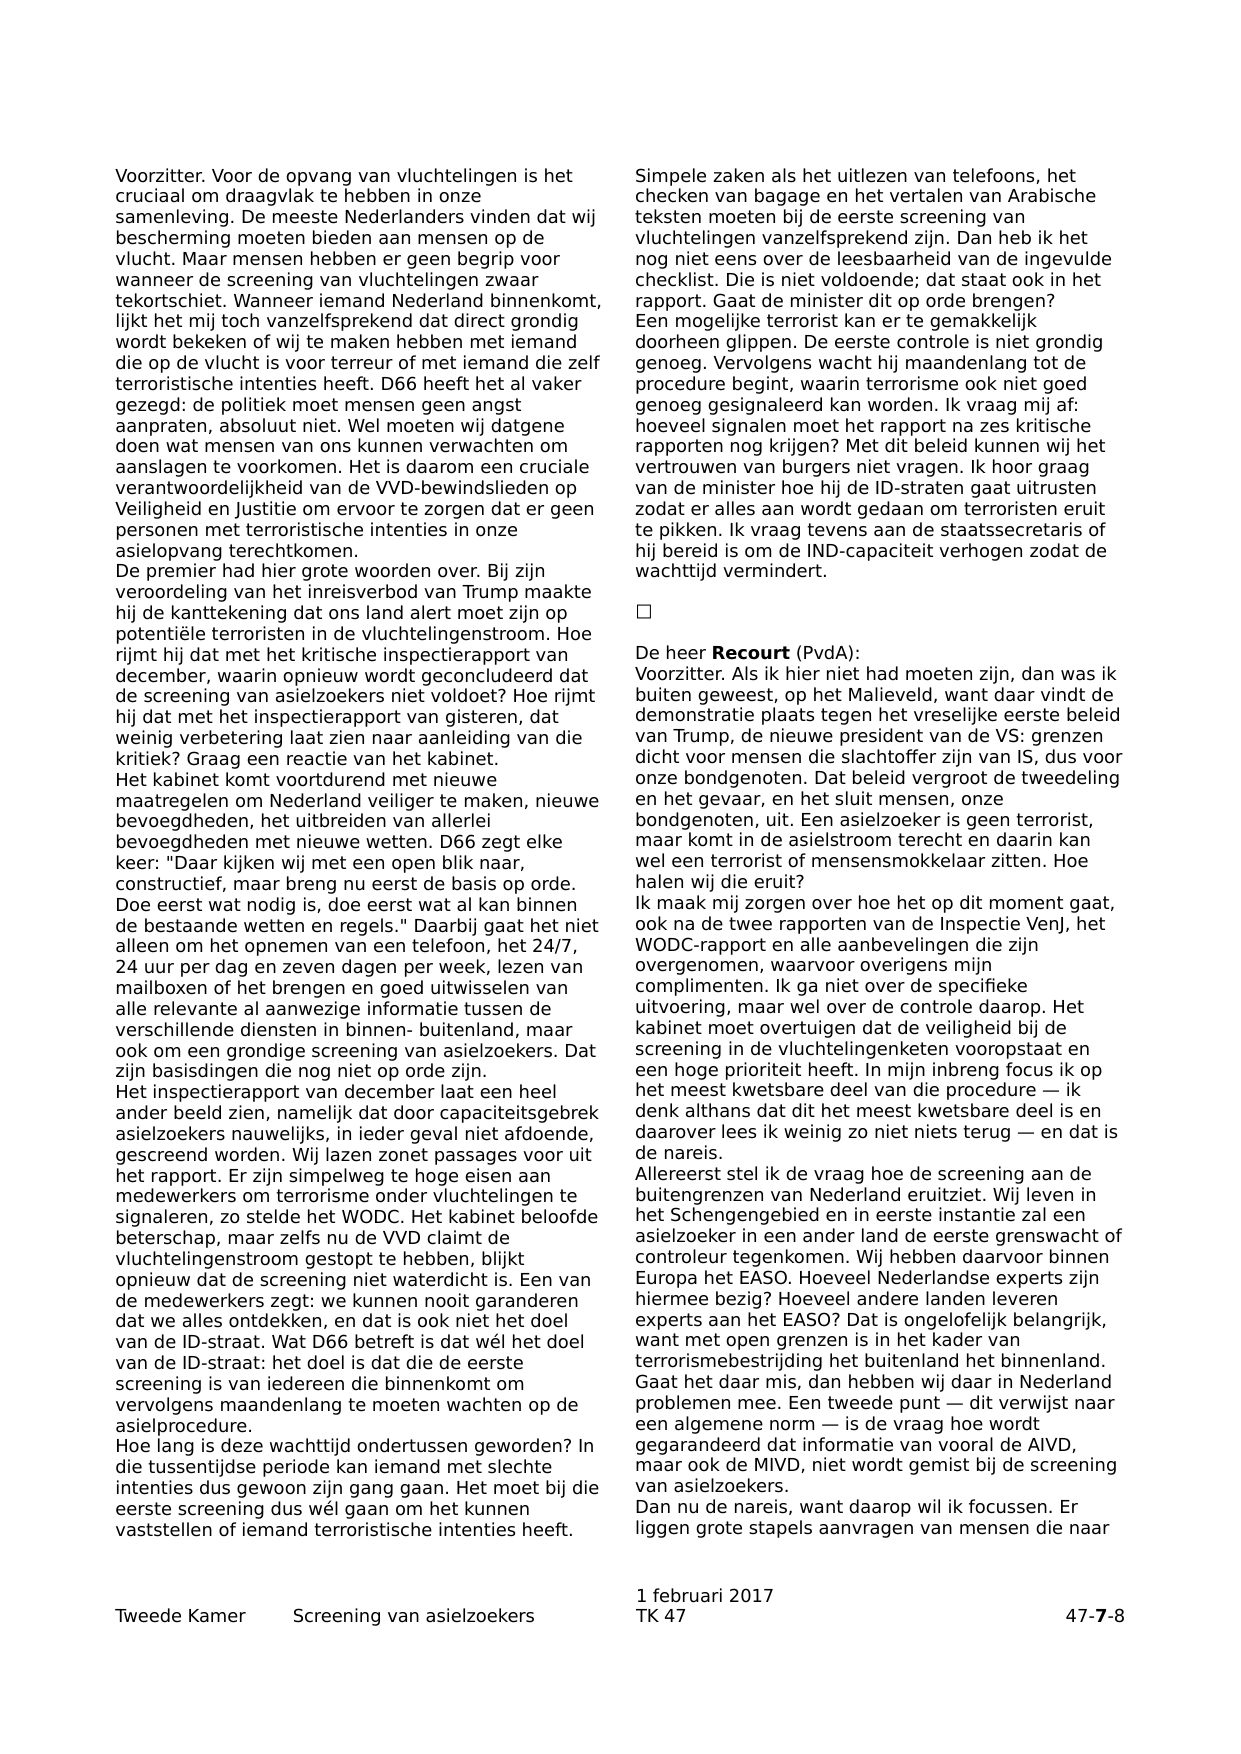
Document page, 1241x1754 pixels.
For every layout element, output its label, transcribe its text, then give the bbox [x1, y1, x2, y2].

text Het kabinet komt voortdurend met nieuwe maatregelen om Nederland veiliger te maken, nieuwe bevoegdheden, het uitbreiden van allerlei bevoegdheden met nieuwe wetten. D66 zegt elke keer: "Daar kijken wij met een open blik naar, constructief, maar breng nu eerst de basis op orde. Doe eerst wat nodig is, doe eerst wat al kan binnen de bestaande wetten en regels." Daarbij gaat het niet alleen om het opnemen van een telefoon, het 24/7, 24 uur per dag en zeven dagen per week, lezen van mailboxen of het brengen en goed uitwisselen van alle relevante al aanwezige informatie tussen de verschillende diensten in binnen- buitenland, maar ook om een grondige screening van asielzoekers. Dat zijn basisdingen die nog niet op orde zijn. [115, 769, 605, 1082]
text Voorzitter. Voor de opvang van vluchtelingen is het cruciaal om draagvlak te hebben in onze samenleving. De meeste Nederlanders vinden dat wij bescherming moeten bieden aan mensen op de vlucht. Maar mensen hebben er geen begrip voor wanneer de screening van vluchtelingen zwaar tekortschiet. Wanneer iemand Nederland binnenkomt, lijkt het mij toch vanzelfsprekend dat direct grondig wordt bekeken of wij te maken hebben met iemand die op de vlucht is voor terreur of met iemand die zelf terroristische intenties heeft. D66 heeft het al vaker gezegd: de politiek moet mensen geen angst aanpraten, absoluut niet. Wel moeten wij datgene doen wat mensen van ons kunnen verwachten om aanslagen te voorkomen. Het is daarom een cruciale verantwoordelijkheid van de VVD-bewindslieden op Veiligheid en Justitie om ervoor te zorgen dat er geen personen met terroristische intenties in onze asielopvang terechtkomen. [115, 165, 605, 561]
text Voorzitter. Als ik hier niet had moeten zijn, dan was ik buiten geweest, op het Malieveld, want daar vindt de demonstratie plaats tegen het vreselijke eerste beleid van Trump, de nieuwe president van de VS: grenzen dicht voor mensen die slachtoffer zijn van IS, dus voor onze bondgenoten. Dat beleid vergroot de tweedeling en het gevaar, en het sluit mensen, onze bondgenoten, uit. Een asielzoeker is geen terrorist, maar komt in de asielstroom terecht en daarin kan wel een terrorist of mensensmokkelaar zitten. Hoe halen wij die eruit? [635, 663, 1125, 893]
text De heer Recourt (PvdA): [635, 643, 1125, 663]
text Hoe lang is deze wachttijd ondertussen geworden? In die tussentijdse periode kan iemand met slechte intenties dus gewoon zijn gang gaan. Het moet bij die eerste screening dus wél gaan om het kunnen vaststellen of iemand terroristische intenties heeft. [115, 1436, 605, 1540]
text ⬜ [635, 602, 1125, 623]
text Allereerst stel ik de vraag hoe de screening aan de buitengrenzen van Nederland eruitziet. Wij leven in het Schengengebied en in eerste instantie zal een asielzoeker in een ander land de eerste grenswacht of controleur tegenkomen. Wij hebben daarvoor binnen Europa het EASO. Hoeveel Nederlandse experts zijn hiermee bezig? Hoeveel andere landen leveren experts aan het EASO? Dat is ongelofelijk belangrijk, want met open grenzen is in het kader van terrorismebestrijding het buitenland het binnenland. Gaat het daar mis, dan hebben wij daar in Nederland problemen mee. Een tweede punt — dit verwijst naar een algemene norm — is de vraag hoe wordt gegarandeerd dat informatie van vooral de AIVD, maar ook de MIVD, niet wordt gemist bij de screening van asielzoekers. [635, 1163, 1125, 1497]
text Het inspectierapport van december laat een heel ander beeld zien, namelijk dat door capaciteitsgebrek asielzoekers nauwelijks, in ieder geval niet afdoende, gescreend worden. Wij lazen zonet passages voor uit het rapport. Er zijn simpelweg te hoge eisen aan medewerkers om terrorisme onder vluchtelingen te signaleren, zo stelde het WODC. Het kabinet beloofde beterschap, maar zelfs nu de VVD claimt de vluchtelingenstroom gestopt te hebben, blijkt opnieuw dat de screening niet waterdicht is. Een van de medewerkers zegt: we kunnen nooit garanderen dat we alles ontdekken, en dat is ook niet het doel van de ID-straat. Wat D66 betreft is dat wél het doel van de ID-straat: het doel is dat die de eerste screening is van iedereen die binnenkomt om vervolgens maandenlang te moeten wachten op de asielprocedure. [115, 1082, 605, 1436]
text De premier had hier grote woorden over. Bij zijn veroordeling van het inreisverbod van Trump maakte hij de kanttekening dat ons land alert moet zijn op potentiële terroristen in de vluchtelingenstroom. Hoe rijmt hij dat met het kritische inspectierapport van december, waarin opnieuw wordt geconcludeerd dat de screening van asielzoekers niet voldoet? Hoe rijmt hij dat met het inspectierapport van gisteren, dat weinig verbetering laat zien naar aanleiding van die kritiek? Graag een reactie van het kabinet. [115, 561, 605, 769]
text Simpele zaken als het uitlezen van telefoons, het checken van bagage en het vertalen van Arabische teksten moeten bij de eerste screening van vluchtelingen vanzelfsprekend zijn. Dan heb ik het nog niet eens over de leesbaarheid van de ingevulde checklist. Die is niet voldoende; dat staat ook in het rapport. Gaat de minister dit op orde brengen? [635, 165, 1125, 311]
text Dan nu de nareis, want daarop wil ik focussen. Er liggen grote stapels aanvragen van mensen die naar [635, 1497, 1125, 1538]
text Ik maak mij zorgen over hoe het op dit moment gaat, ook na de twee rapporten van de Inspectie VenJ, het WODC-rapport en alle aanbevelingen die zijn overgenomen, waarvoor overigens mijn complimenten. Ik ga niet over de specifieke uitvoering, maar wel over de controle daarop. Het kabinet moet overtuigen dat de veiligheid bij de screening in de vluchtelingenketen vooropstaat en een hoge prioriteit heeft. In mijn inbreng focus ik op het meest kwetsbare deel van die procedure — ik denk althans dat dit het meest kwetsbare deel is en daarover lees ik weinig zo niet niets terug — en dat is de nareis. [635, 893, 1125, 1163]
text Een mogelijke terrorist kan er te gemakkelijk doorheen glippen. De eerste controle is niet grondig genoeg. Vervolgens wacht hij maandenlang tot de procedure begint, waarin terrorisme ook niet goed genoeg gesignaleerd kan worden. Ik vraag mij af: hoeveel signalen moet het rapport na zes kritische rapporten nog krijgen? Met dit beleid kunnen wij het vertrouwen van burgers niet vragen. Ik hoor graag van de minister hoe hij de ID-straten gaat uitrusten zodat er alles aan wordt gedaan om terroristen eruit te pikken. Ik vraag tevens aan de staatssecretaris of hij bereid is om de IND-capaciteit verhogen zodat de wachttijd vermindert. [635, 311, 1125, 582]
